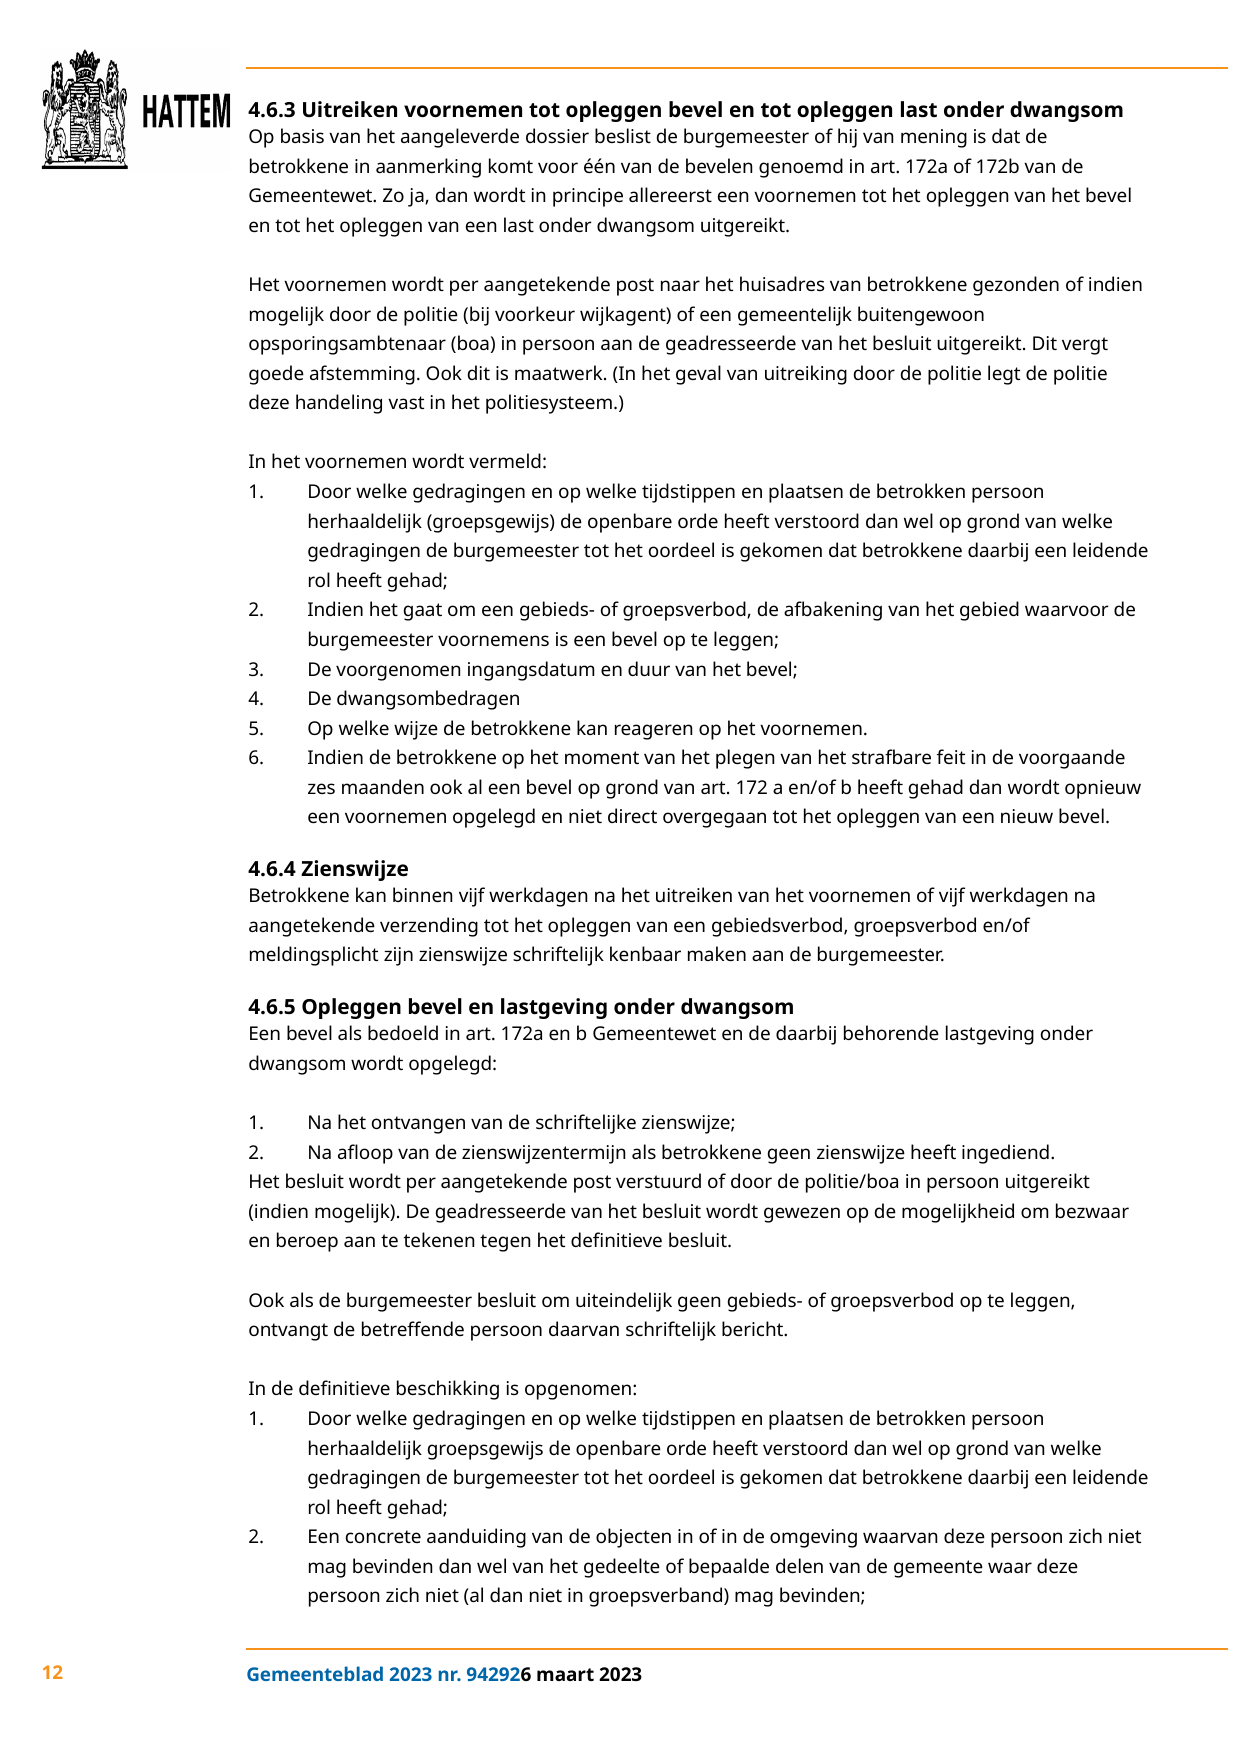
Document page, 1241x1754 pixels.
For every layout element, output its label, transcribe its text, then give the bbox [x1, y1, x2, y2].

text Een bevel als bedoeld in art. 172a en b Gemeentewet en de daarbij behorende lastgeving onder dwangsom wordt opgelegd: [248, 1021, 1152, 1076]
list Een concrete aanduiding van de objecten in of in de omgeving waarvan deze persoon zich niet mag bevinden dan wel van het gedeelte of bepaalde delen van de gemeente waar deze persoon zich niet (al dan niet in groepsverband) mag bevinden; [248, 1523, 1152, 1608]
text In de definitieve beschikking is opgenomen: [248, 1376, 1152, 1401]
list Na afloop van de zienswijzentermijn als betrokkene geen zienswijze heeft ingediend. [248, 1139, 1152, 1164]
text Het besluit wordt per aangetekende post verstuurd of door de politie/boa in persoon uitgereikt (indien mogelijk). De geadresseerde van het besluit wordt gewezen op de mogelijkheid om bezwaar en beroep aan te tekenen tegen het definitieve besluit. [248, 1168, 1152, 1253]
text In het voornemen wordt vermeld: [248, 449, 1152, 474]
list Op welke wijze de betrokkene kan reageren op het voornemen. [248, 715, 1152, 741]
text Het voornemen wordt per aangetekende post naar het huisadres van betrokkene gezonden of indien mogelijk door de politie (bij voorkeur wijkagent) of een gemeentelijk buitengewoon opsporingsambtenaar (boa) in persoon aan de geadresseerde van het besluit uitgereikt. Dit vergt goede afstemming. Ook dit is maatwerk. (In het geval van uitreiking door de politie legt de politie deze handeling vast in het politiesysteem.) [248, 271, 1152, 415]
text Ook als de burgemeester besluit om uiteindelijk geen gebieds- of groepsverbod op te leggen, ontvangt de betreffende persoon daarvan schriftelijk bericht. [248, 1287, 1152, 1342]
text Betrokkene kan binnen vijf werkdagen na het uitreiken van het voornemen of vijf werkdagen na aangetekende verzending tot het opleggen van een gebiedsverbod, groepsverbod en/of meldingsplicht zijn zienswijze schriftelijk kenbaar maken aan de burgemeester. [248, 882, 1152, 967]
text 4.6.3 Uitreiken voornemen tot opleggen bevel en tot opleggen last onder dwangsom [248, 95, 1152, 123]
list De voorgenomen ingangsdatum en duur van het bevel; [248, 656, 1152, 681]
list Indien de betrokkene op het moment van het plegen van het strafbare feit in de voorgaande zes maanden ook al een bevel op grond van art. 172 a en/of b heeft gehad dan wordt opnieuw een voornemen opgelegd en niet direct overgegaan tot het opleggen van een nieuw bevel. [248, 744, 1152, 829]
text Op basis van het aangeleverde dossier beslist de burgemeester of hij van mening is dat de betrokkene in aanmerking komt voor één van de bevelen genoemd in art. 172a of 172b van de Gemeentewet. Zo ja, dan wordt in principe allereerst een voornemen tot het opleggen van het bevel en tot het opleggen van een last onder dwangsom uitgereikt. [248, 123, 1152, 238]
list Indien het gaat om een gebieds- of groepsverbod, de afbakening van het gebied waarvoor de burgemeester voornemens is een bevel op te leggen; [248, 597, 1152, 652]
list Door welke gedragingen en op welke tijdstippen en plaatsen de betrokken persoon herhaaldelijk (groepsgewijs) de openbare orde heeft verstoord dan wel op grond van welke gedragingen de burgemeester tot het oordeel is gekomen dat betrokkene daarbij een leidende rol heeft gehad; [248, 478, 1152, 593]
list De dwangsombedragen [248, 685, 1152, 711]
text 4.6.5 Opleggen bevel en lastgeving onder dwangsom [248, 992, 1152, 1021]
list Na het ontvangen van de schriftelijke zienswijze; [248, 1109, 1152, 1135]
picture [41, 47, 231, 172]
text 4.6.4 Zienswijze [248, 854, 1152, 882]
list Door welke gedragingen en op welke tijdstippen en plaatsen de betrokken persoon herhaaldelijk groepsgewijs de openbare orde heeft verstoord dan wel op grond van welke gedragingen de burgemeester tot het oordeel is gekomen dat betrokkene daarbij een leidende rol heeft gehad; [248, 1405, 1152, 1519]
